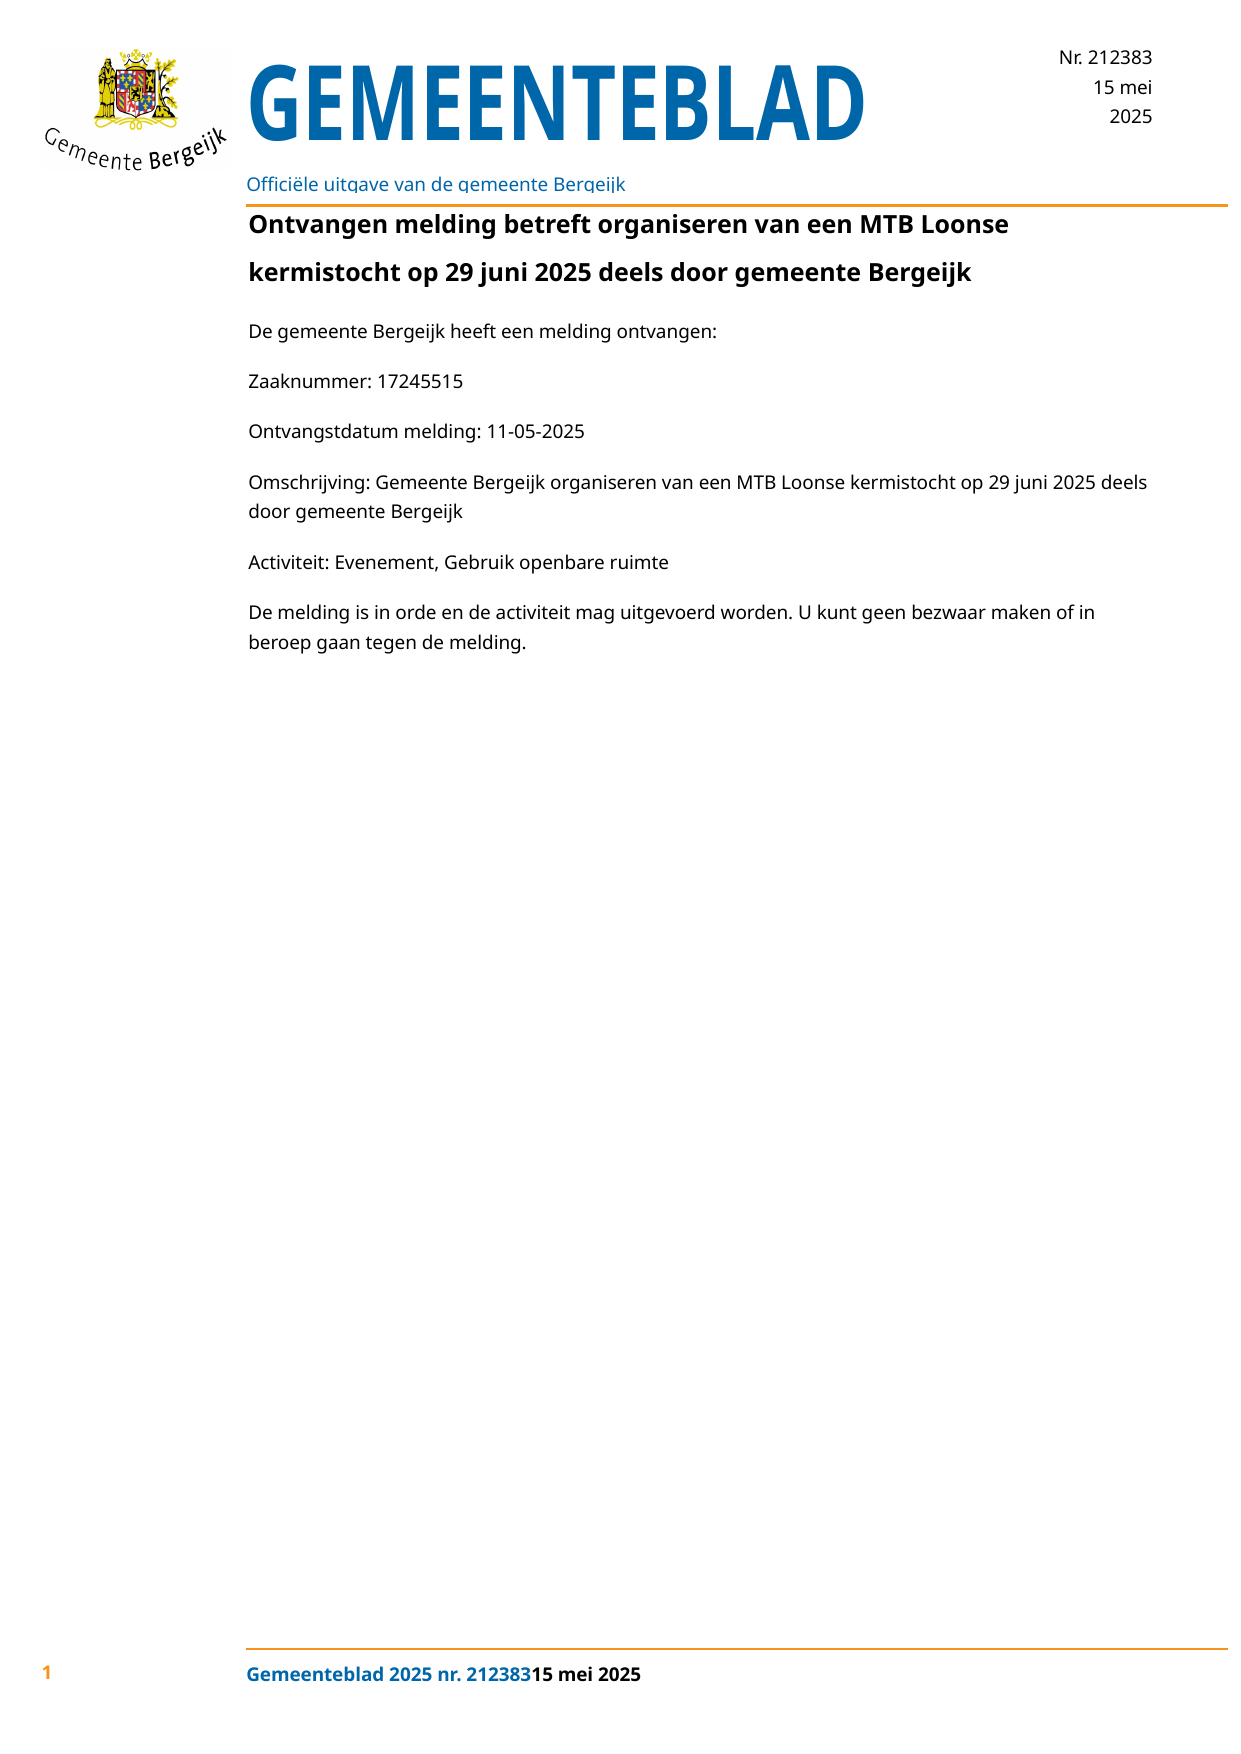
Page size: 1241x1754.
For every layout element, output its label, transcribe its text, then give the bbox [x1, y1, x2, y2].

text Activiteit: Evenement, Gebruik openbare ruimte [248, 549, 1152, 575]
picture [41, 47, 231, 172]
text Omschrijving: Gemeente Bergeijk organiseren van een MTB Loonse kermistocht op 29 juni 2025 deels door gemeente Bergeijk [248, 469, 1152, 524]
text Ontvangen melding betreft organiseren van een MTB Loonse kermistocht op 29 juni 2025 deels door gemeente Bergeijk [248, 207, 1152, 288]
text De gemeente Bergeijk heeft een melding ontvangen: [248, 318, 1152, 344]
text De melding is in orde en de activiteit mag uitgevoerd worden. U kunt geen bezwaar maken of in beroep gaan tegen de melding. [248, 599, 1152, 655]
text Zaaknummer: 17245515 [248, 368, 1152, 394]
text Ontvangstdatum melding: 11-05-2025 [248, 419, 1152, 444]
